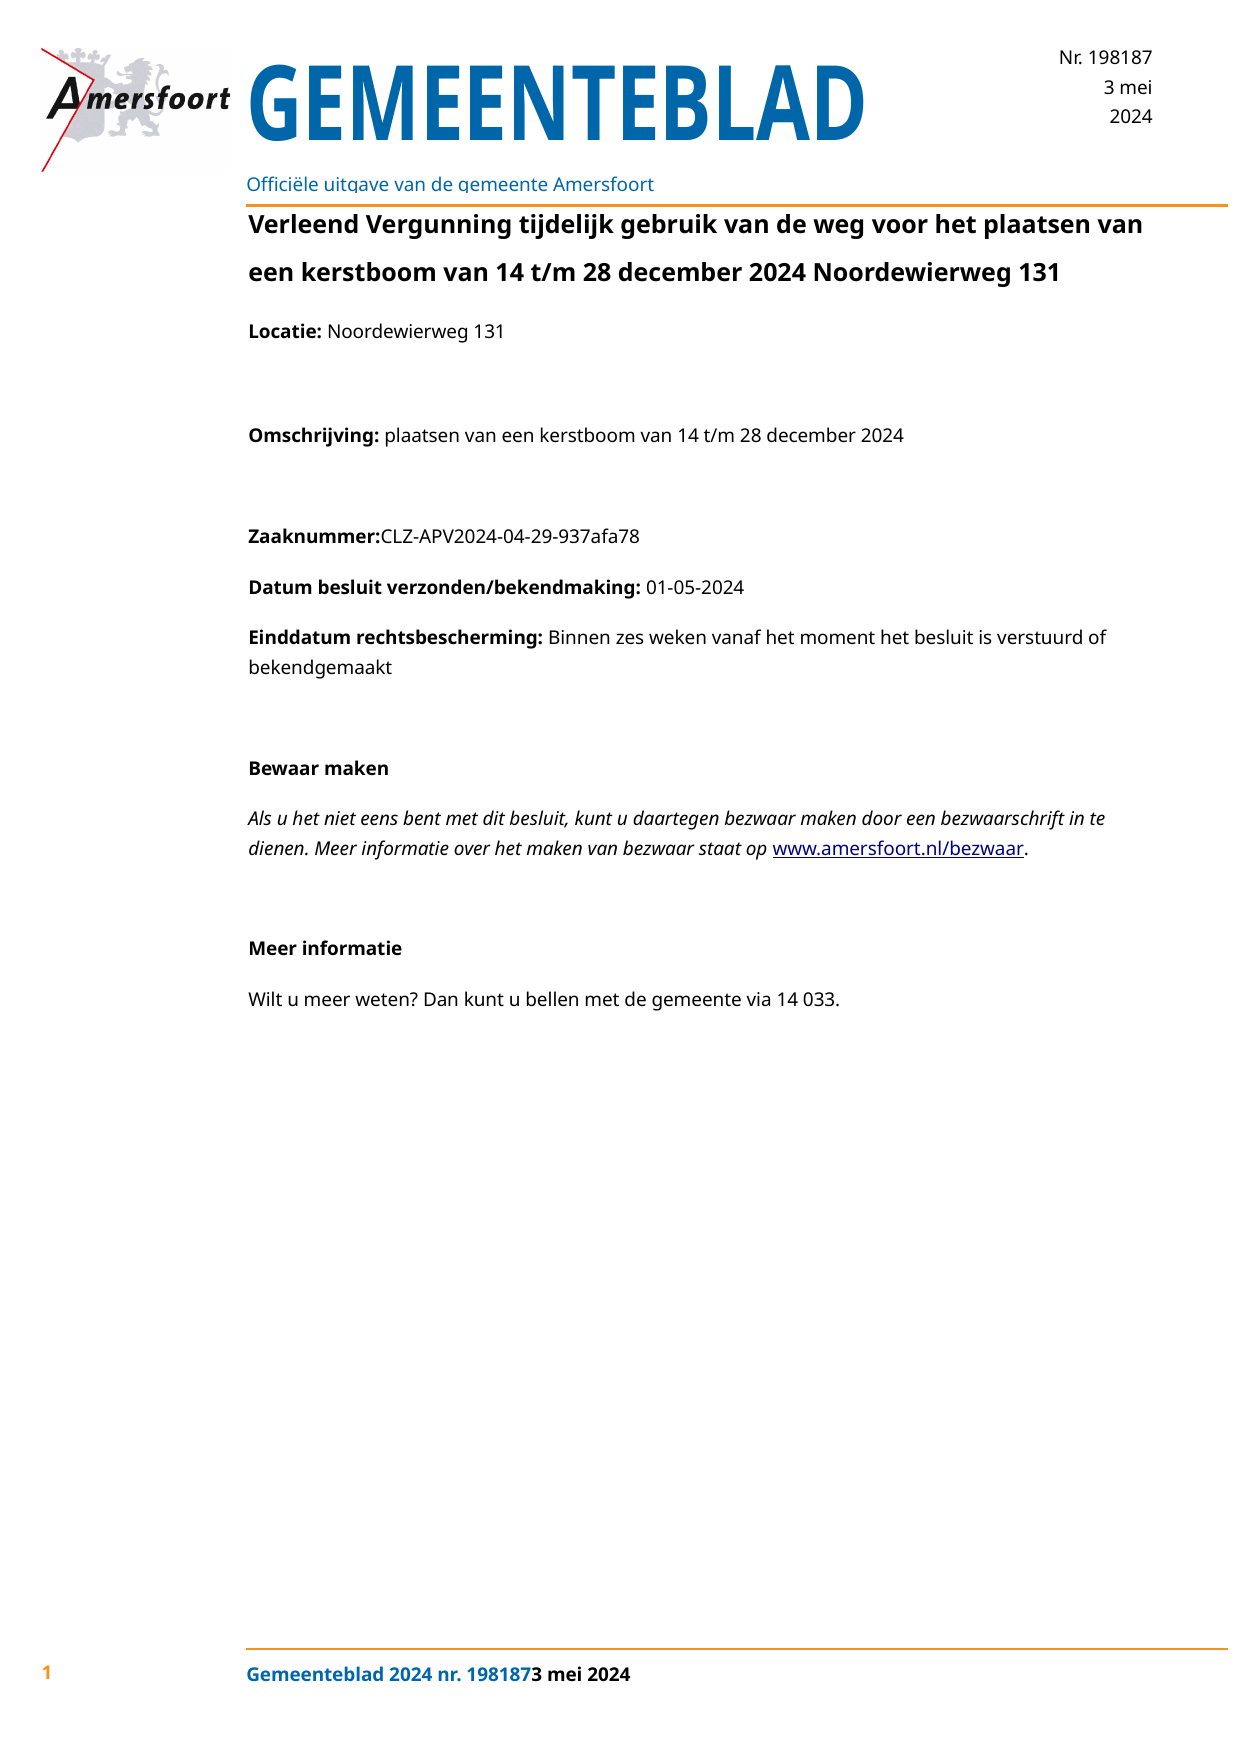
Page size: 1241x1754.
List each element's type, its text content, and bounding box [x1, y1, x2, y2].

text Als u het niet eens bent met dit besluit, kunt u daartegen bezwaar maken door een bezwaarschrift in te dienen. Meer informatie over het maken van bezwaar staat op www.amersfoort.nl/bezwaar. [248, 805, 1152, 861]
text Meer informatie [248, 936, 1152, 961]
text Bewaar maken [248, 755, 1152, 781]
text Verleend Vergunning tijdelijk gebruik van de weg voor het plaatsen van een kerstboom van 14 t/m 28 december 2024 Noordewierweg 131 [248, 207, 1152, 288]
text Zaaknummer:CLZ-APV2024-04-29-937afa78 [248, 523, 1152, 549]
picture [41, 47, 231, 172]
text Einddatum rechtsbescherming: Binnen zes weken vanaf het moment het besluit is verstuurd of bekendgemaakt [248, 624, 1152, 680]
text Locatie: Noordewierweg 131 [248, 318, 1152, 344]
text ﻿Omschrijving: plaatsen van een kerstboom van 14 t/m 28 december 2024 [248, 419, 1152, 448]
text Datum besluit verzonden/bekendmaking: 01-05-2024 [248, 574, 1152, 600]
text Wilt u meer weten? Dan kunt u bellen met de gemeente via 14 033. [248, 986, 1152, 1012]
